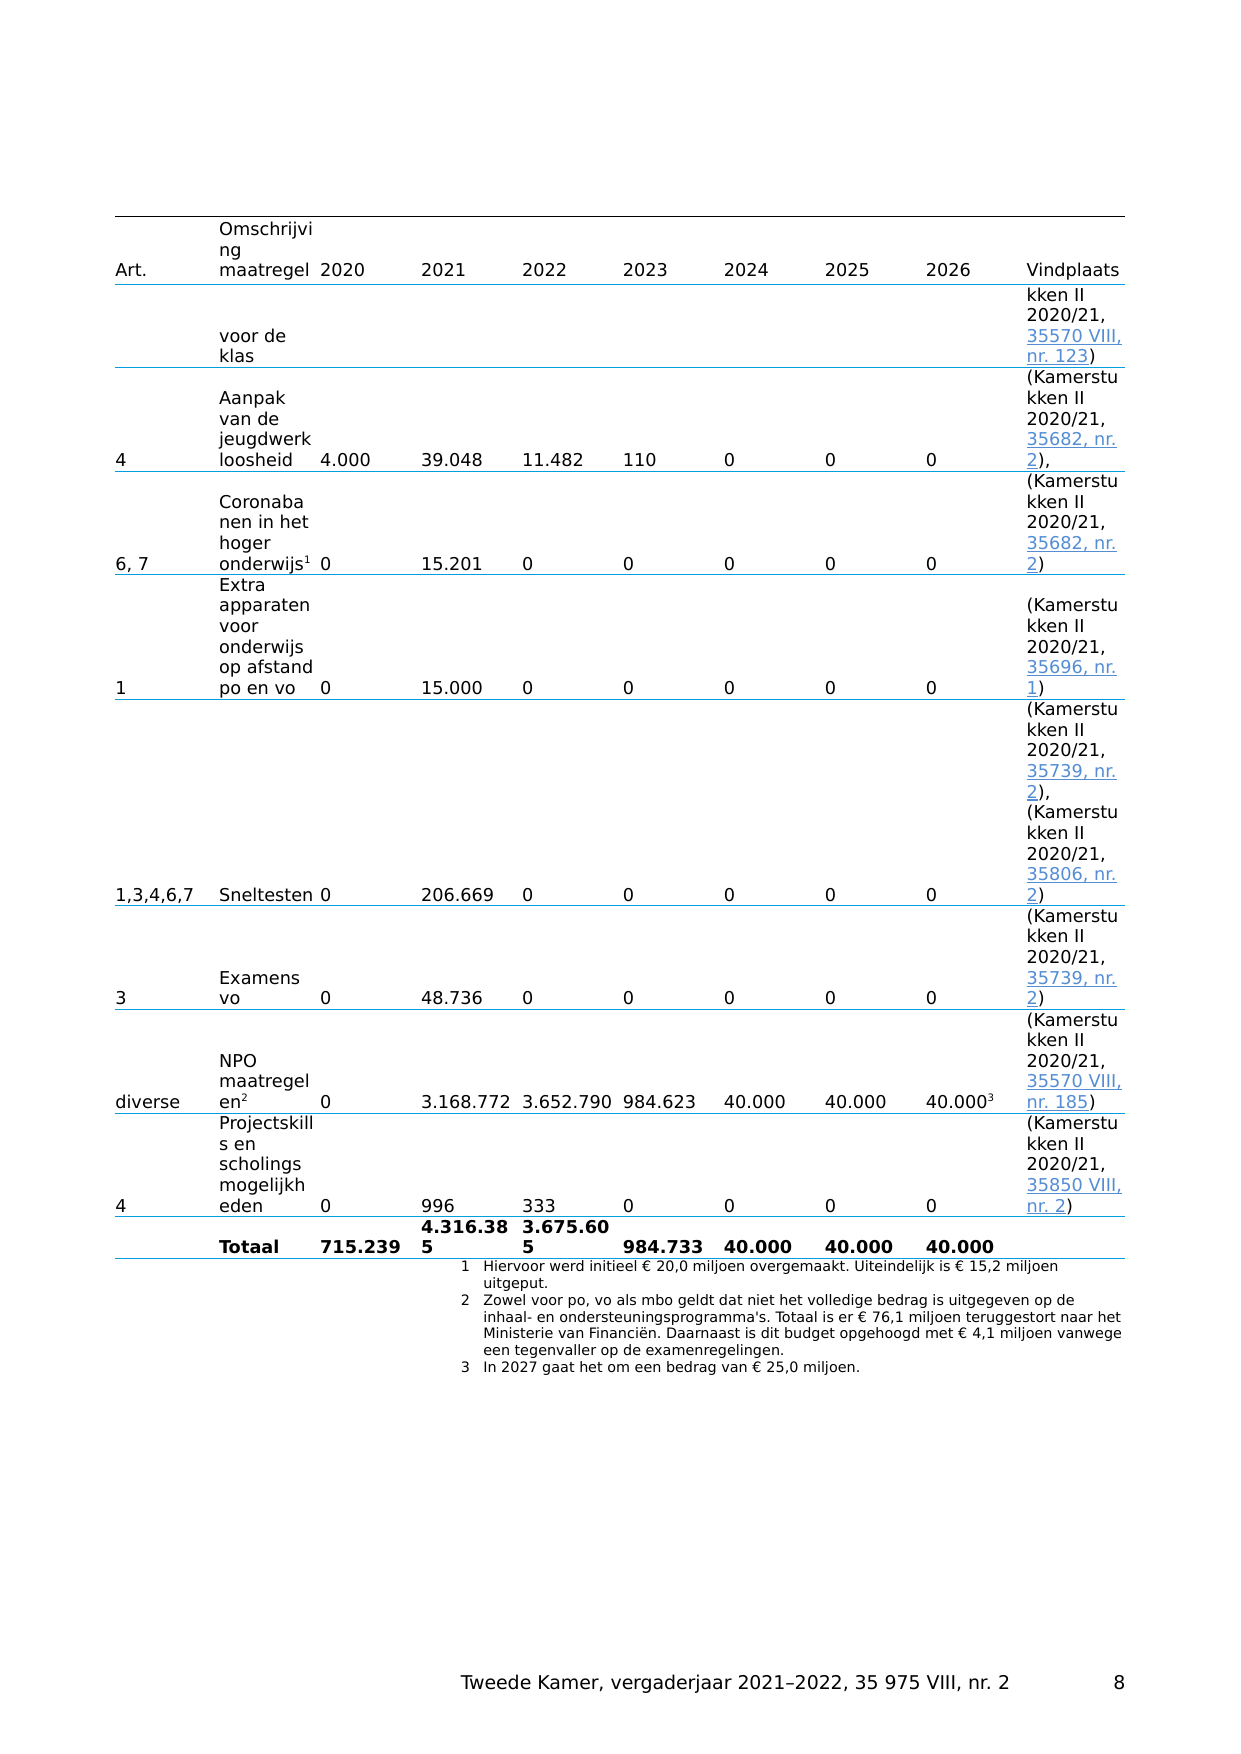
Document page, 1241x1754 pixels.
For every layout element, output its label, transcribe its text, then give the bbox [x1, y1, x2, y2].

table_cell 15.000 [418, 575, 519, 698]
table_cell 2020 [317, 217, 418, 284]
table_cell 0 [317, 575, 418, 698]
table_cell 0 [923, 368, 1023, 471]
list Hiervoor werd initieel € 20,0 miljoen overgemaakt. Uiteindelijk is € 15,2 miljoen uitgeput. [461, 1259, 1125, 1292]
table_cell 0 [822, 906, 923, 1009]
table_cell 0 [822, 575, 923, 698]
table_cell [923, 285, 1023, 367]
table_cell 2026 [923, 217, 1023, 284]
table_cell 39.048 [418, 368, 519, 471]
table_cell 40.000 [822, 1010, 923, 1113]
table_cell 715.239 [317, 1217, 418, 1258]
table_cell [620, 285, 721, 367]
table_cell 11.482 [519, 368, 620, 471]
table_cell 2024 [721, 217, 822, 284]
table_cell 40.000 [923, 1217, 1023, 1258]
table_cell 0 [822, 368, 923, 471]
table_cell 1 [115, 575, 216, 698]
table_cell 0 [620, 906, 721, 1009]
table_cell 0 [923, 1114, 1023, 1216]
table_cell 15.201 [418, 472, 519, 574]
table_cell 333 [519, 1114, 620, 1216]
table_cell 2021 [418, 217, 519, 284]
table_cell 3.675.605 [519, 1217, 620, 1258]
table_cell 4 [115, 1114, 216, 1216]
table_cell Examens vo [216, 906, 317, 1009]
table_cell 0 [721, 1114, 822, 1216]
table_cell 2023 [620, 217, 721, 284]
table_cell [115, 1217, 216, 1258]
table_cell 0 [923, 700, 1023, 905]
table_cell 0 [721, 906, 822, 1009]
table_cell 0 [721, 575, 822, 698]
table_cell (Kamerstukken II 2020/21, 35739, nr. 2) [1024, 906, 1125, 1009]
table_cell kken II 2020/21, 35570 VIII, nr. 123) [1024, 285, 1125, 367]
table_cell 4 [115, 368, 216, 471]
table_cell 40.000 [721, 1010, 822, 1113]
list Zowel voor po, vo als mbo geldt dat niet het volledige bedrag is uitgegeven op de inhaal- en ondersteuningsprogramma's. Totaal is er € 76,1 miljoen teruggestort naar het Ministerie van Financiën. Daarnaast is dit budget opgehoogd met € 4,1 miljoen vanwege een tegenvaller op de examenregelingen. [461, 1292, 1125, 1359]
table_cell 0 [620, 575, 721, 698]
table_cell 984.733 [620, 1217, 721, 1258]
table_cell (Kamerstukken II 2020/21, 35850 VIII, nr. 2) [1024, 1114, 1125, 1216]
table_cell [317, 285, 418, 367]
table_cell 0 [721, 472, 822, 574]
table_cell [822, 285, 923, 367]
table_cell 0 [519, 472, 620, 574]
table_cell [115, 285, 216, 367]
table_cell Projectskills en scholingsmogelijkheden [216, 1114, 317, 1216]
table_cell 0 [317, 1114, 418, 1216]
table_cell Art. [115, 217, 216, 284]
table_cell 0 [317, 1010, 418, 1113]
table_cell diverse [115, 1010, 216, 1113]
table_cell 0 [822, 472, 923, 574]
table_cell NPO maatregelen2 [216, 1010, 317, 1113]
table_cell (Kamerstukken II 2020/21, 35570 VIII, nr. 185) [1024, 1010, 1125, 1113]
table_cell 0 [822, 1114, 923, 1216]
table_cell [1024, 1217, 1125, 1258]
table_cell 0 [620, 1114, 721, 1216]
table_cell 0 [923, 906, 1023, 1009]
list In 2027 gaat het om een bedrag van € 25,0 miljoen. [461, 1359, 1125, 1376]
table_header Tabel 4 Coronamaatregelen op de OCW-begroting (bedragen x € 1 miljoen) [115, 191, 1125, 216]
table_cell 40.0003 [923, 1010, 1023, 1113]
table_cell 3 [115, 906, 216, 1009]
table_cell Extra apparaten voor onderwijs op afstand po en vo [216, 575, 317, 698]
table_cell 110 [620, 368, 721, 471]
table_cell 4.316.385 [418, 1217, 519, 1258]
table_cell (Kamerstukken II 2020/21, 35682, nr. 2) [1024, 472, 1125, 574]
table_cell Totaal [216, 1217, 317, 1258]
table_cell Omschrijving maatregel [216, 217, 317, 284]
table_cell [418, 285, 519, 367]
table_cell 2022 [519, 217, 620, 284]
table_cell 40.000 [721, 1217, 822, 1258]
table_cell 0 [317, 472, 418, 574]
table_cell 3.168.772 [418, 1010, 519, 1113]
table_cell (Kamerstukken II 2020/21, 35739, nr. 2), (Kamerstukken II 2020/21, 35806, nr. 2) [1024, 700, 1125, 905]
table_cell 1,3,4,6,7 [115, 700, 216, 905]
table_cell 984.623 [620, 1010, 721, 1113]
table_cell 0 [519, 575, 620, 698]
table_cell Aanpak van de jeugdwerkloosheid [216, 368, 317, 471]
table_cell (Kamerstukken II 2020/21, 35682, nr. 2), [1024, 368, 1125, 471]
table_cell 0 [519, 700, 620, 905]
table_cell 0 [620, 472, 721, 574]
table_cell 0 [317, 700, 418, 905]
table_cell 0 [923, 575, 1023, 698]
table_cell (Kamerstukken II 2020/21, 35696, nr. 1) [1024, 575, 1125, 698]
table_cell 0 [721, 700, 822, 905]
table_cell 996 [418, 1114, 519, 1216]
table_cell Vindplaats [1024, 217, 1125, 284]
table_cell [721, 285, 822, 367]
table_cell 2025 [822, 217, 923, 284]
table_cell Coronabanen in het hoger onderwijs1 [216, 472, 317, 574]
table_cell 40.000 [822, 1217, 923, 1258]
table_cell [519, 285, 620, 367]
table_cell 0 [620, 700, 721, 905]
table_cell Sneltesten [216, 700, 317, 905]
table_cell 206.669 [418, 700, 519, 905]
table_cell voor de klas [216, 285, 317, 367]
table_cell 3.652.790 [519, 1010, 620, 1113]
table_cell 6, 7 [115, 472, 216, 574]
table_cell 0 [721, 368, 822, 471]
table_cell 0 [923, 472, 1023, 574]
table_cell 0 [822, 700, 923, 905]
table_cell 0 [317, 906, 418, 1009]
table_cell 48.736 [418, 906, 519, 1009]
table_cell 0 [519, 906, 620, 1009]
table_cell 4.000 [317, 368, 418, 471]
